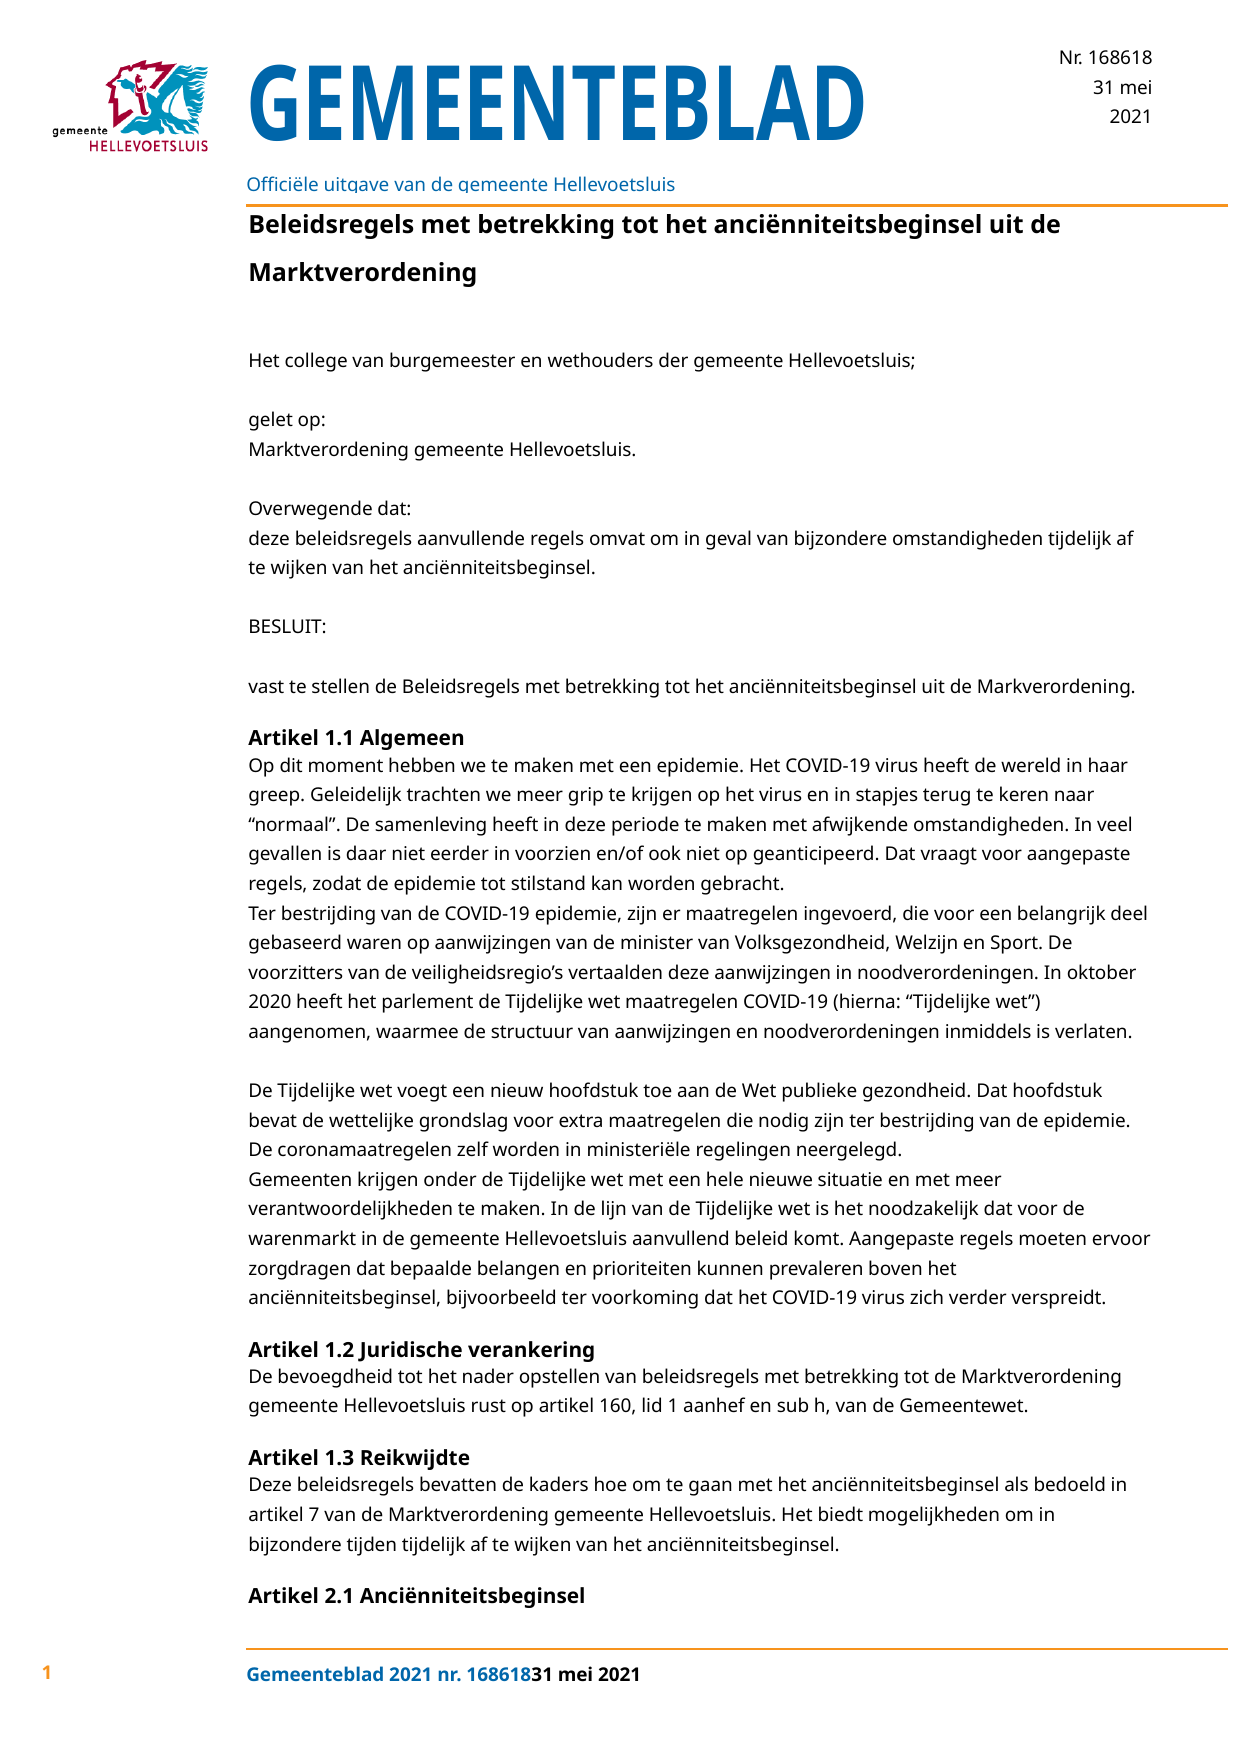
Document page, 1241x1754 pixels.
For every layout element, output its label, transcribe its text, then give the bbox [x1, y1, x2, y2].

text Marktverordening gemeente Hellevoetsluis. [248, 436, 1152, 462]
text deze beleidsregels aanvullende regels omvat om in geval van bijzondere omstandigheden tijdelijk af te wijken van het anciënniteitsbeginsel. [248, 525, 1152, 580]
text Beleidsregels met betrekking tot het anciënniteitsbeginsel uit de Marktverordening [248, 207, 1152, 288]
text Artikel 1.1 Algemeen [248, 723, 1152, 752]
text Artikel 1.3 Reikwijdte [248, 1443, 1152, 1472]
text vast te stellen de Beleidsregels met betrekking tot het anciënniteitsbeginsel uit de Markverordening. [248, 673, 1152, 699]
text gelet op: [248, 407, 1152, 432]
text Ter bestrijding van de COVID-19 epidemie, zijn er maatregelen ingevoerd, die voor een belangrijk deel gebaseerd waren op aanwijzingen van de minister van Volksgezondheid, Welzijn en Sport. De voorzitters van de veiligheidsregio’s vertaalden deze aanwijzingen in noodverordeningen. In oktober 2020 heeft het parlement de Tijdelijke wet maatregelen COVID-19 (hierna: “Tijdelijke wet”) aangenomen, waarmee de structuur van aanwijzingen en noodverordeningen inmiddels is verlaten. [248, 900, 1152, 1044]
text Artikel 1.2 Juridische verankering [248, 1335, 1152, 1363]
text Op dit moment hebben we te maken met een epidemie. Het COVID-19 virus heeft de wereld in haar greep. Geleidelijk trachten we meer grip te krijgen op het virus en in stapjes terug te keren naar “normaal”. De samenleving heeft in deze periode te maken met afwijkende omstandigheden. In veel gevallen is daar niet eerder in voorzien en/of ook niet op geanticipeerd. Dat vraagt voor aangepaste regels, zodat de epidemie tot stilstand kan worden gebracht. [248, 752, 1152, 896]
text Deze beleidsregels bevatten de kaders hoe om te gaan met het anciënniteitsbeginsel als bedoeld in artikel 7 van de Marktverordening gemeente Hellevoetsluis. Het biedt mogelijkheden om in bijzondere tijden tijdelijk af te wijken van het anciënniteitsbeginsel. [248, 1472, 1152, 1556]
text Overwegende dat: [248, 495, 1152, 521]
text Het college van burgemeester en wethouders der gemeente Hellevoetsluis; [248, 347, 1152, 373]
text Gemeenten krijgen onder de Tijdelijke wet met een hele nieuwe situatie en met meer verantwoordelijkheden te maken. In de lijn van de Tijdelijke wet is het noodzakelijk dat voor de warenmarkt in de gemeente Hellevoetsluis aanvullend beleid komt. Aangepaste regels moeten ervoor zorgdragen dat bepaalde belangen en prioriteiten kunnen prevaleren boven het anciënniteitsbeginsel, bijvoorbeeld ter voorkoming dat het COVID-19 virus zich verder verspreidt. [248, 1166, 1152, 1310]
text Artikel 2.1 Anciënniteitsbeginsel [248, 1581, 1152, 1609]
text BESLUIT: [248, 614, 1152, 639]
picture [41, 47, 231, 172]
text De bevoegdheid tot het nader opstellen van beleidsregels met betrekking tot de Marktverordening gemeente Hellevoetsluis rust op artikel 160, lid 1 aanhef en sub h, van de Gemeentewet. [248, 1363, 1152, 1418]
text De Tijdelijke wet voegt een nieuw hoofdstuk toe aan de Wet publieke gezondheid. Dat hoofdstuk bevat de wettelijke grondslag voor extra maatregelen die nodig zijn ter bestrijding van de epidemie. De coronamaatregelen zelf worden in ministeriële regelingen neergelegd. [248, 1077, 1152, 1162]
